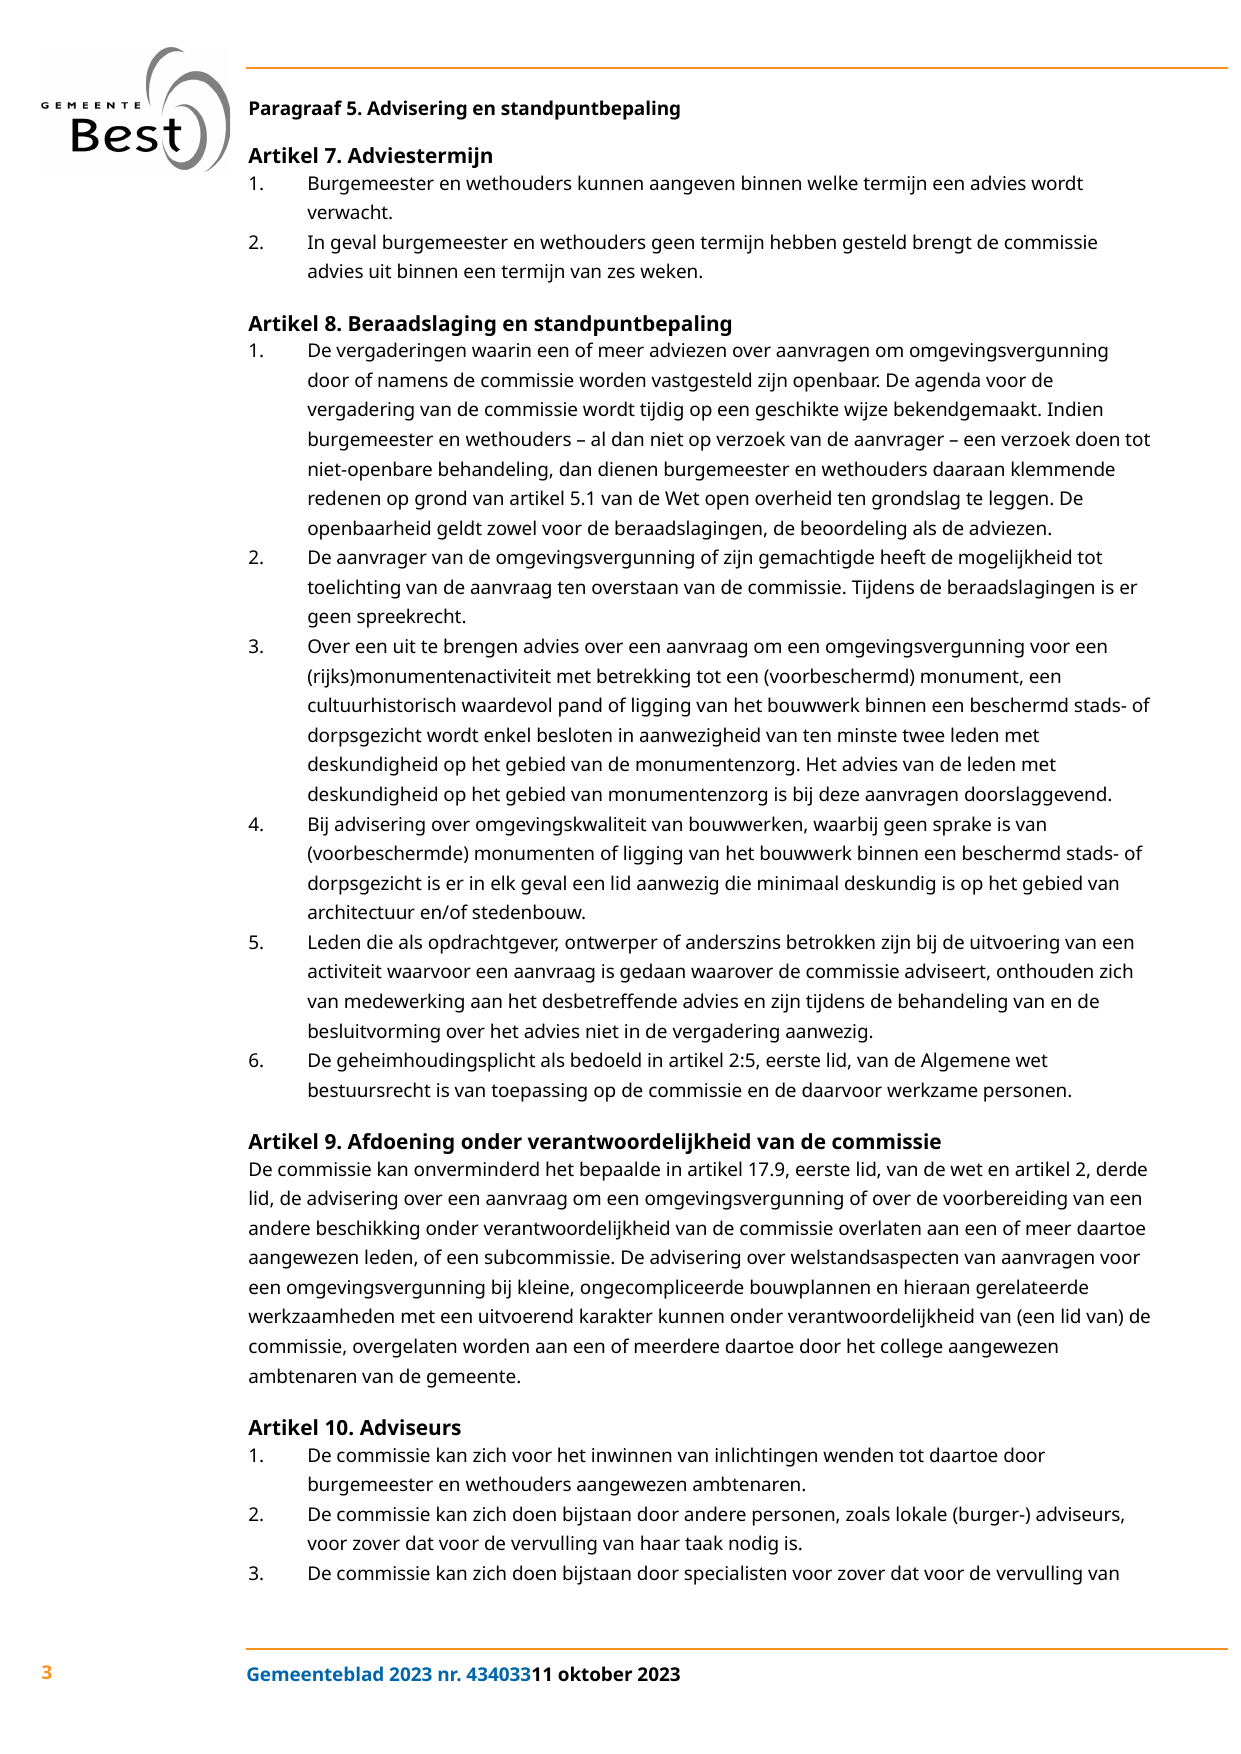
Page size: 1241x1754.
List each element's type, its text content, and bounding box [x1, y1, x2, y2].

list Over een uit te brengen advies over een aanvraag om een omgevingsvergunning voor een (rijks)monumentenactiviteit met betrekking tot een (voorbeschermd) monument, een cultuurhistorisch waardevol pand of ligging van het bouwwerk binnen een beschermd stads- of dorpsgezicht wordt enkel besloten in aanwezigheid van ten minste twee leden met deskundigheid op het gebied van de monumentenzorg. Het advies van de leden met deskundigheid op het gebied van monumentenzorg is bij deze aanvragen doorslaggevend. [248, 633, 1152, 807]
text Artikel 7. Adviestermijn [248, 141, 1152, 170]
text De commissie kan onverminderd het bepaalde in artikel 17.9, eerste lid, van de wet en artikel 2, derde lid, de advisering over een aanvraag om een omgevingsvergunning of over de voorbereiding van een andere beschikking onder verantwoordelijkheid van de commissie overlaten aan een of meer daartoe aangewezen leden, of een subcommissie. De advisering over welstandsaspecten van aanvragen voor een omgevingsvergunning bij kleine, ongecompliceerde bouwplannen en hieraan gerelateerde werkzaamheden met een uitvoerend karakter kunnen onder verantwoordelijkheid van (een lid van) de commissie, overgelaten worden aan een of meerdere daartoe door het college aangewezen ambtenaren van de gemeente. [248, 1156, 1152, 1389]
text Artikel 8. Beraadslaging en standpuntbepaling [248, 309, 1152, 337]
list Burgemeester en wethouders kunnen aangeven binnen welke termijn een advies wordt verwacht. [248, 170, 1152, 225]
list De commissie kan zich voor het inwinnen van inlichtingen wenden tot daartoe door burgemeester en wethouders aangewezen ambtenaren. [248, 1442, 1152, 1497]
list De aanvrager van de omgevingsvergunning of zijn gemachtigde heeft de mogelijkheid tot toelichting van de aanvraag ten overstaan van de commissie. Tijdens de beraadslagingen is er geen spreekrecht. [248, 544, 1152, 629]
text Paragraaf 5. Advisering en standpuntbepaling [248, 95, 1152, 121]
text Artikel 9. Afdoening onder verantwoordelijkheid van de commissie [248, 1127, 1152, 1156]
list De commissie kan zich doen bijstaan door andere personen, zoals lokale (burger-) adviseurs, voor zover dat voor de vervulling van haar taak nodig is. [248, 1501, 1152, 1556]
picture [41, 47, 231, 172]
list Leden die als opdrachtgever, ontwerper of anderszins betrokken zijn bij de uitvoering van een activiteit waarvoor een aanvraag is gedaan waarover de commissie adviseert, onthouden zich van medewerking aan het desbetreffende advies en zijn tijdens de behandeling van en de besluitvorming over het advies niet in de vergadering aanwezig. [248, 929, 1152, 1043]
list In geval burgemeester en wethouders geen termijn hebben gesteld brengt de commissie advies uit binnen een termijn van zes weken. [248, 229, 1152, 284]
list De commissie kan zich doen bijstaan door specialisten voor zover dat voor de vervulling van [248, 1560, 1152, 1586]
text Artikel 10. Adviseurs [248, 1413, 1152, 1442]
list Bij advisering over omgevingskwaliteit van bouwwerken, waarbij geen sprake is van (voorbeschermde) monumenten of ligging van het bouwwerk binnen een beschermd stads- of dorpsgezicht is er in elk geval een lid aanwezig die minimaal deskundig is op het gebied van architectuur en/of stedenbouw. [248, 811, 1152, 925]
list De vergaderingen waarin een of meer adviezen over aanvragen om omgevingsvergunning door of namens de commissie worden vastgesteld zijn openbaar. De agenda voor de vergadering van de commissie wordt tijdig op een geschikte wijze bekendgemaakt. Indien burgemeester en wethouders – al dan niet op verzoek van de aanvrager – een verzoek doen tot niet-openbare behandeling, dan dienen burgemeester en wethouders daaraan klemmende redenen op grond van artikel 5.1 van de Wet open overheid ten grondslag te leggen. De openbaarheid geldt zowel voor de beraadslagingen, de beoordeling als de adviezen. [248, 337, 1152, 541]
list De geheimhoudingsplicht als bedoeld in artikel 2:5, eerste lid, van de Algemene wet bestuursrecht is van toepassing op de commissie en de daarvoor werkzame personen. [248, 1047, 1152, 1103]
